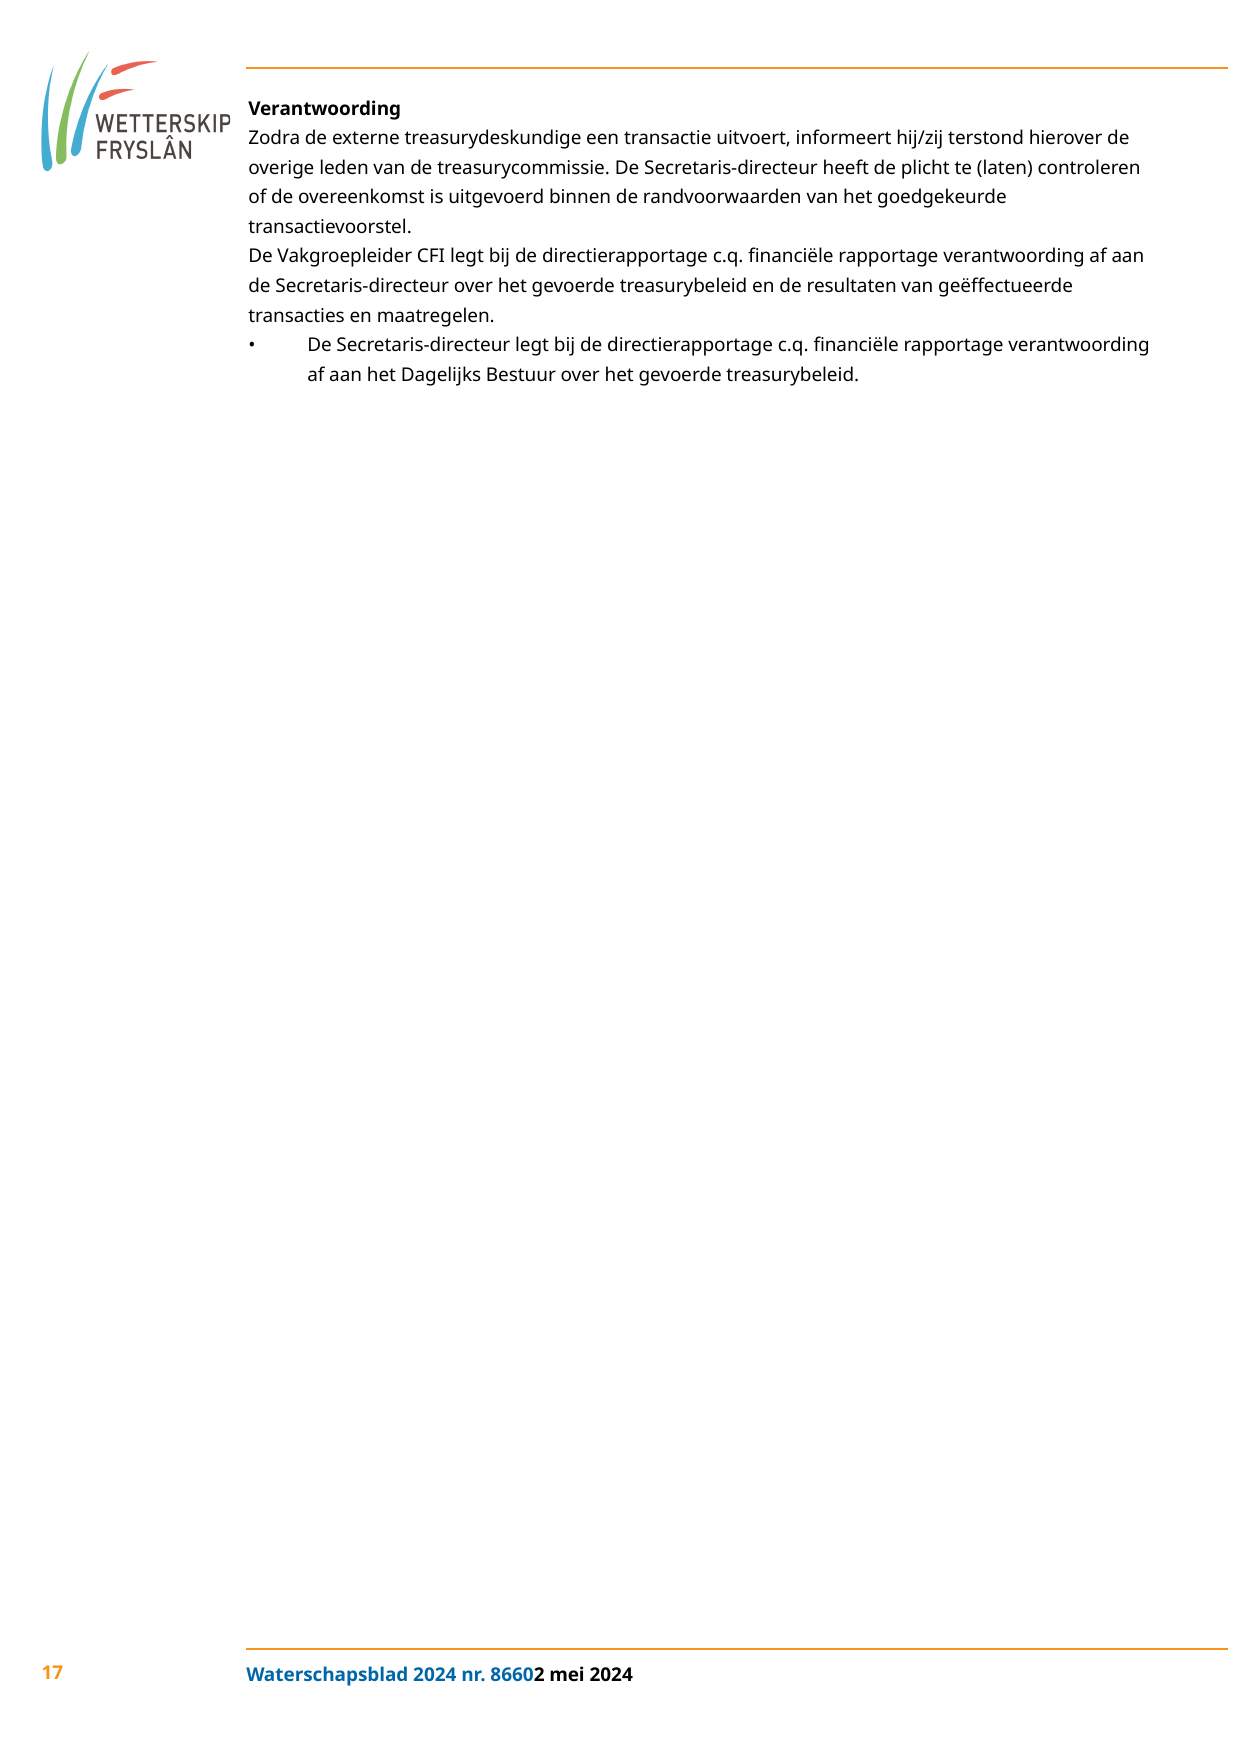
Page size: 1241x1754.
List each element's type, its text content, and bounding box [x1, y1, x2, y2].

picture [41, 47, 231, 172]
list De Secretaris-directeur legt bij de directierapportage c.q. financiële rapportage verantwoording af aan het Dagelijks Bestuur over het gevoerde treasurybeleid. [248, 331, 1152, 387]
text Verantwoording [248, 95, 1152, 121]
text De Vakgroepleider CFI legt bij de directierapportage c.q. financiële rapportage verantwoording af aan de Secretaris-directeur over het gevoerde treasurybeleid en de resultaten van geëffectueerde transacties en maatregelen. [248, 243, 1152, 328]
text Zodra de externe treasurydeskundige een transactie uitvoert, informeert hij/zij terstond hierover de overige leden van de treasurycommissie. De Secretaris-directeur heeft de plicht te (laten) controleren of de overeenkomst is uitgevoerd binnen de randvoorwaarden van het goedgekeurde transactievoorstel. [248, 124, 1152, 239]
